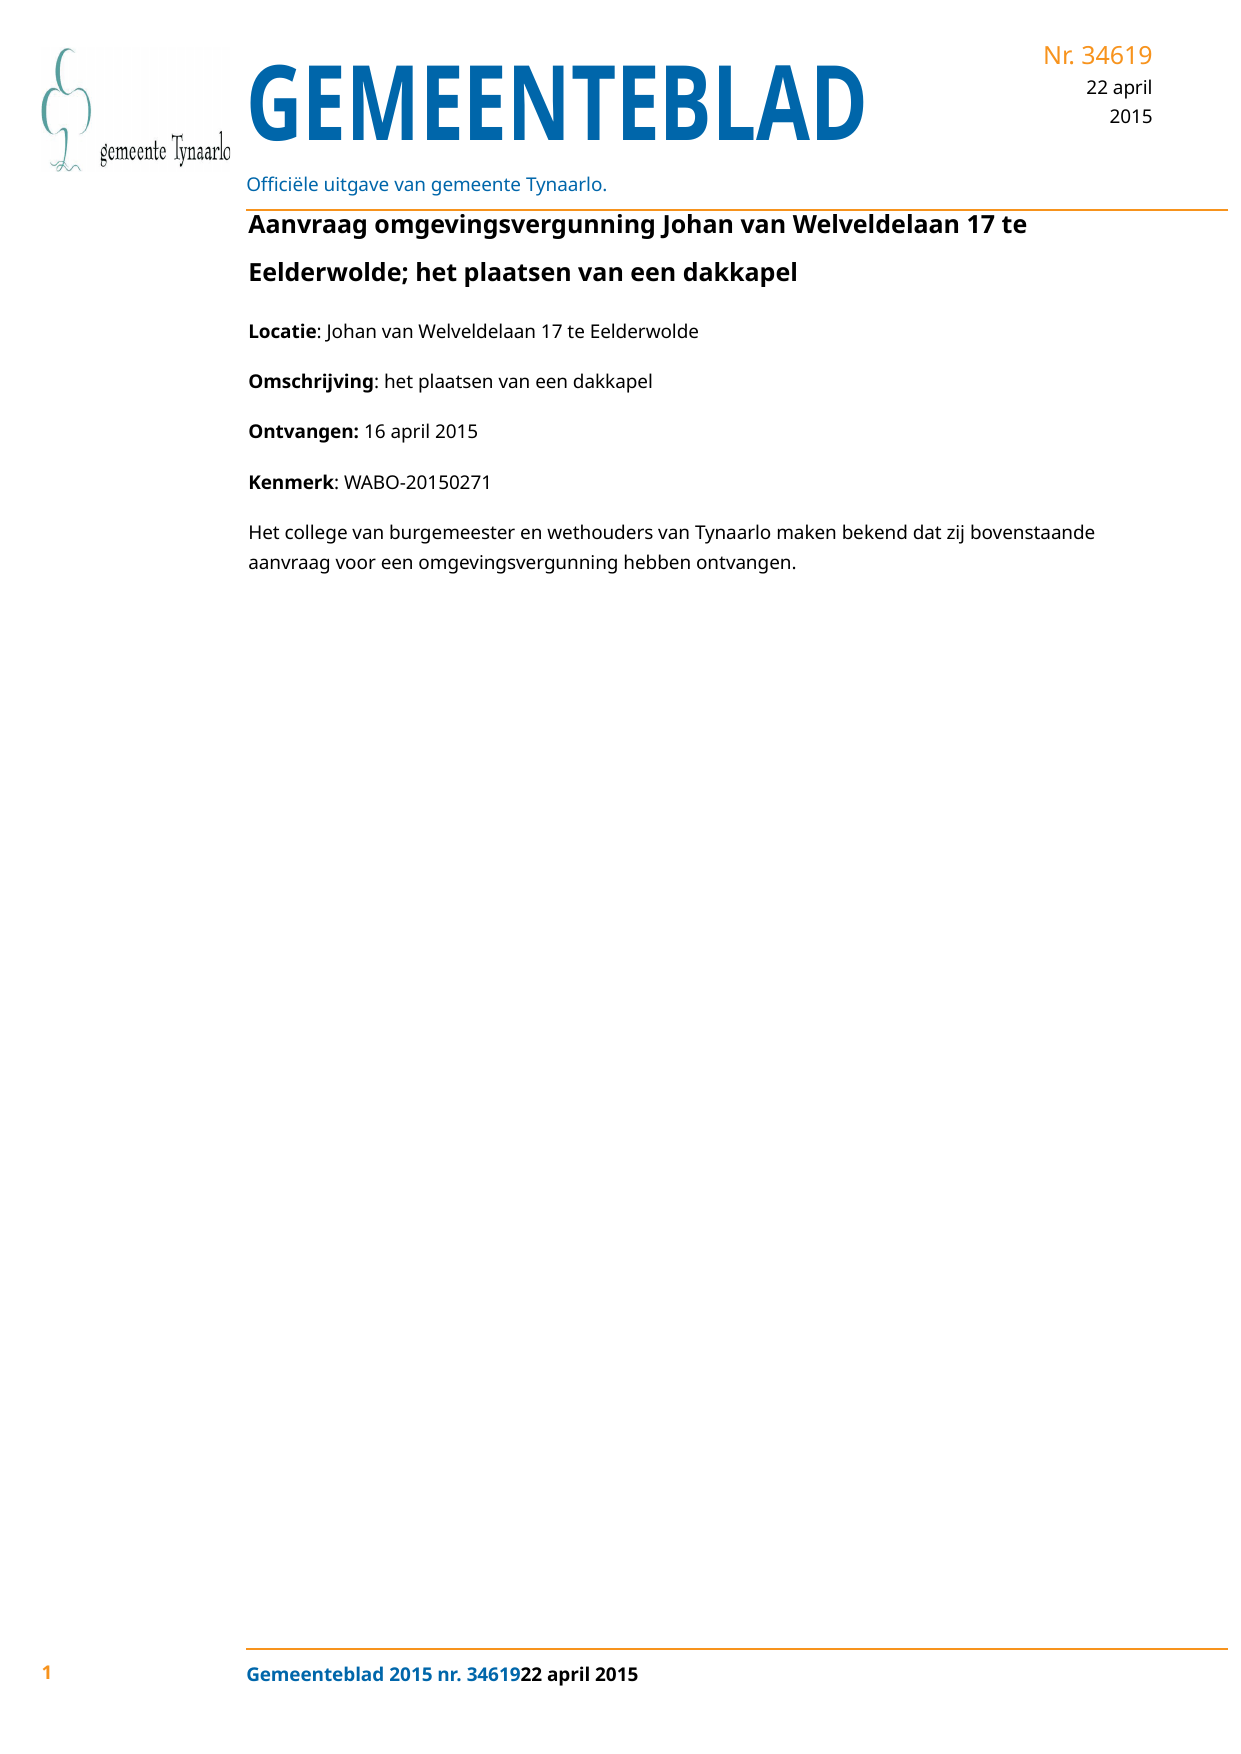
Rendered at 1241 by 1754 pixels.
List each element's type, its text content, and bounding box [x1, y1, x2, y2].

picture [41, 47, 231, 172]
text Het college van burgemeester en wethouders van Tynaarlo maken bekend dat zij bovenstaande aanvraag voor een omgevingsvergunning hebben ontvangen. [248, 519, 1152, 575]
text Aanvraag omgevingsvergunning Johan van Welveldelaan 17 te Eelderwolde; het plaatsen van een dakkapel [248, 211, 1152, 288]
text Ontvangen: 16 april 2015 [248, 419, 1152, 444]
text Kenmerk: WABO-20150271 [248, 469, 1152, 495]
text Locatie: Johan van Welveldelaan 17 te Eelderwolde [248, 318, 1152, 344]
text Omschrijving: het plaatsen van een dakkapel [248, 368, 1152, 394]
